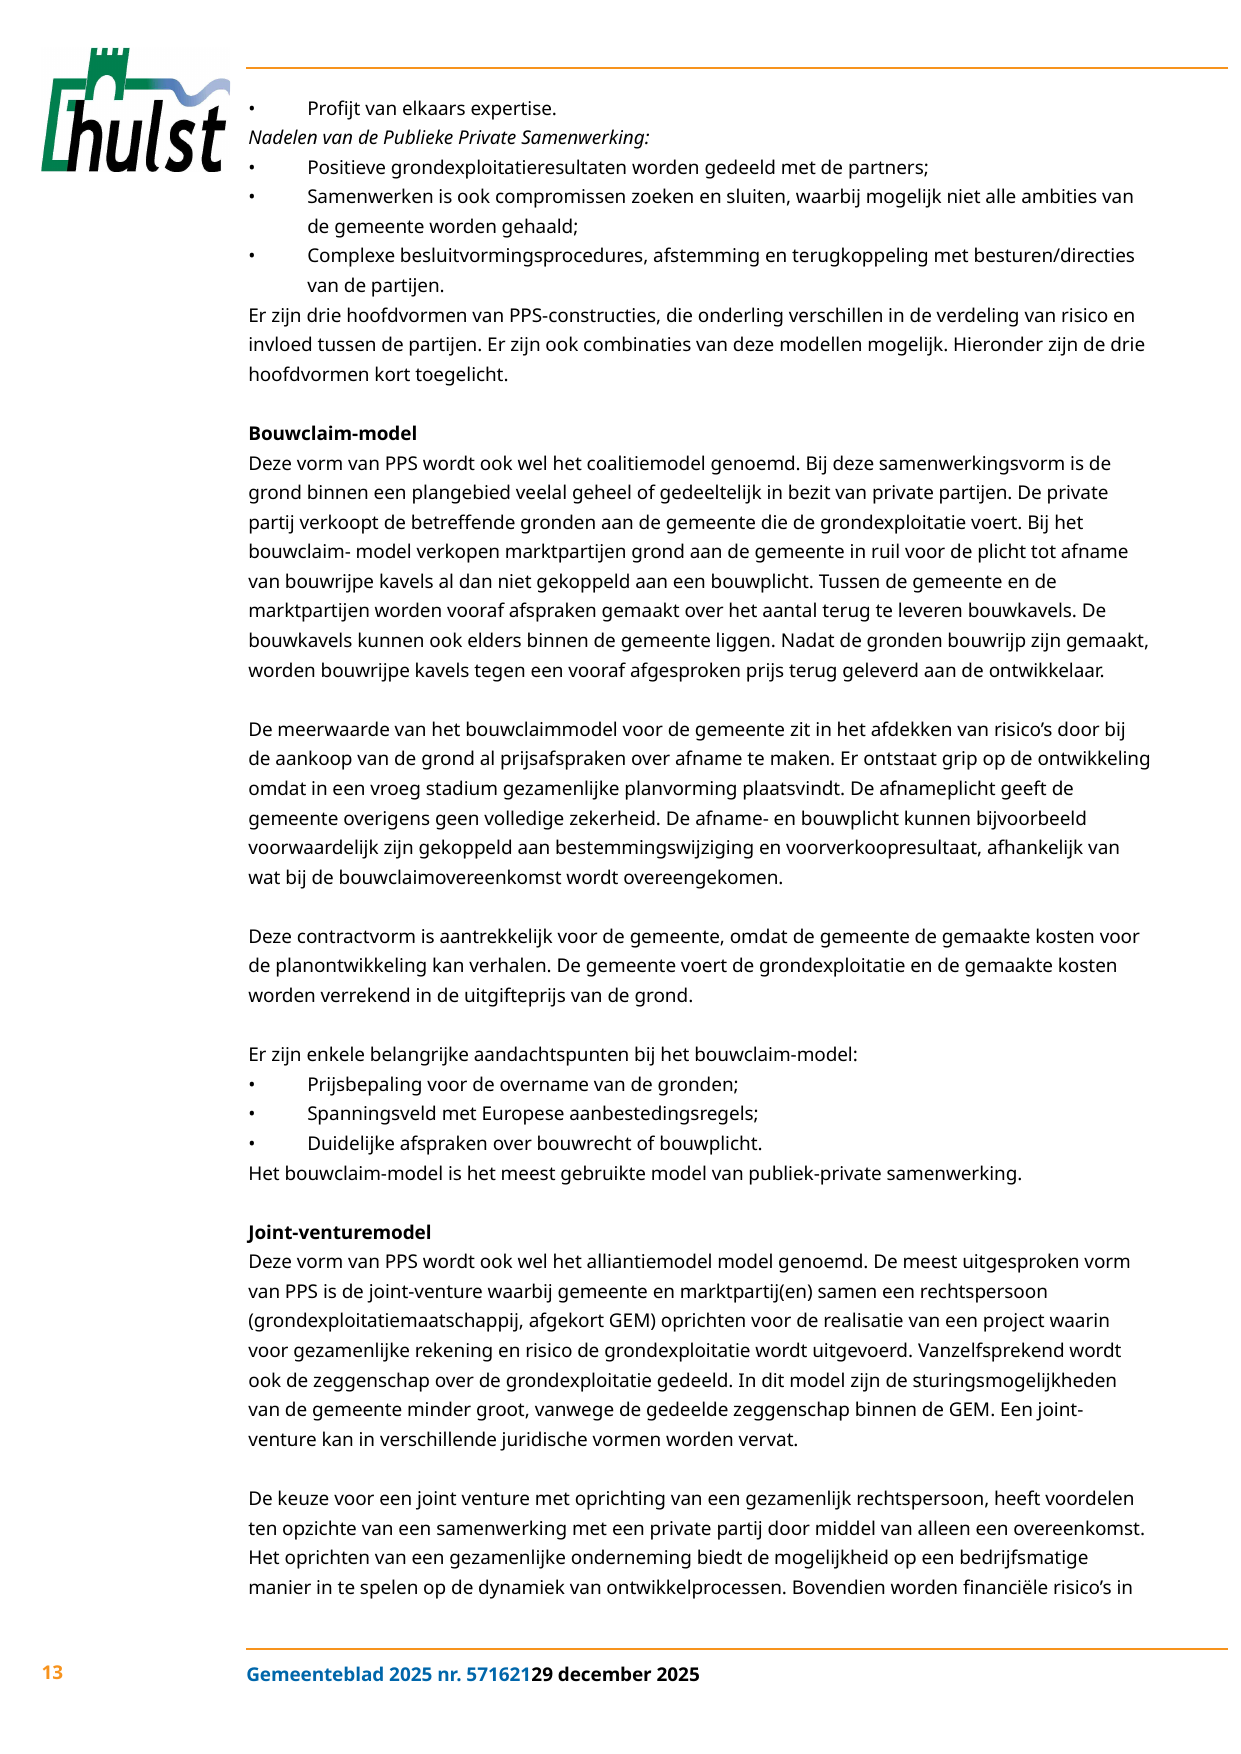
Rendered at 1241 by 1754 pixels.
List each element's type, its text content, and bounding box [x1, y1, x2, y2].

list Duidelijke afspraken over bouwrecht of bouwplicht. [248, 1130, 1152, 1156]
text Deze vorm van PPS wordt ook wel het coalitiemodel genoemd. Bij deze samenwerkingsvorm is de grond binnen een plangebied veelal geheel of gedeeltelijk in bezit van private partijen. De private partij verkoopt de betreffende gronden aan de gemeente die de grondexploitatie voert. Bij het bouwclaim- model verkopen marktpartijen grond aan de gemeente in ruil voor de plicht tot afname van bouwrijpe kavels al dan niet gekoppeld aan een bouwplicht. Tussen de gemeente en de marktpartijen worden vooraf afspraken gemaakt over het aantal terug te leveren bouwkavels. De bouwkavels kunnen ook elders binnen de gemeente liggen. Nadat de gronden bouwrijp zijn gemaakt, worden bouwrijpe kavels tegen een vooraf afgesproken prijs terug geleverd aan de ontwikkelaar. [248, 450, 1152, 683]
text Er zijn enkele belangrijke aandachtspunten bij het bouwclaim-model: [248, 1041, 1152, 1067]
list Complexe besluitvormingsprocedures, afstemming en terugkoppeling met besturen/directies van de partijen. [248, 243, 1152, 298]
text Nadelen van de Publieke Private Samenwerking: [248, 124, 1152, 150]
list Samenwerken is ook compromissen zoeken en sluiten, waarbij mogelijk niet alle ambities van de gemeente worden gehaald; [248, 183, 1152, 239]
text Het bouwclaim-model is het meest gebruikte model van publiek-private samenwerking. [248, 1160, 1152, 1186]
list Spanningsveld met Europese aanbestedingsregels; [248, 1101, 1152, 1126]
text Deze vorm van PPS wordt ook wel het alliantiemodel model genoemd. De meest uitgesproken vorm van PPS is de joint-venture waarbij gemeente en marktpartij(en) samen een rechtspersoon (grondexploitatiemaatschappij, afgekort GEM) oprichten voor de realisatie van een project waarin voor gezamenlijke rekening en risico de grondexploitatie wordt uitgevoerd. Vanzelfsprekend wordt ook de zeggenschap over de grondexploitatie gedeeld. In dit model zijn de sturingsmogelijkheden van de gemeente minder groot, vanwege de gedeelde zeggenschap binnen de GEM. Een joint-venture kan in verschillende juridische vormen worden vervat. [248, 1248, 1152, 1452]
text Joint-venturemodel [248, 1219, 1152, 1245]
list Profijt van elkaars expertise. [248, 95, 1152, 121]
text De meerwaarde van het bouwclaimmodel voor de gemeente zit in het afdekken van risico’s door bij de aankoop van de grond al prijsafspraken over afname te maken. Er ontstaat grip op de ontwikkeling omdat in een vroeg stadium gezamenlijke planvorming plaatsvindt. De afnameplicht geeft de gemeente overigens geen volledige zekerheid. De afname- en bouwplicht kunnen bijvoorbeeld voorwaardelijk zijn gekoppeld aan bestemmingswijziging en voorverkoopresultaat, afhankelijk van wat bij de bouwclaimovereenkomst wordt overeengekomen. [248, 716, 1152, 890]
text De keuze voor een joint venture met oprichting van een gezamenlijk rechtspersoon, heeft voordelen ten opzichte van een samenwerking met een private partij door middel van alleen een overeenkomst. Het oprichten van een gezamenlijke onderneming biedt de mogelijkheid op een bedrijfsmatige manier in te spelen op de dynamiek van ontwikkelprocessen. Bovendien worden financiële risico’s in [248, 1485, 1152, 1600]
list Positieve grondexploitatieresultaten worden gedeeld met de partners; [248, 154, 1152, 180]
list Prijsbepaling voor de overname van de gronden; [248, 1071, 1152, 1097]
text Er zijn drie hoofdvormen van PPS-constructies, die onderling verschillen in de verdeling van risico en invloed tussen de partijen. Er zijn ook combinaties van deze modellen mogelijk. Hieronder zijn de drie hoofdvormen kort toegelicht. [248, 302, 1152, 387]
text Deze contractvorm is aantrekkelijk voor de gemeente, omdat de gemeente de gemaakte kosten voor de planontwikkeling kan verhalen. De gemeente voert de grondexploitatie en de gemaakte kosten worden verrekend in de uitgifteprijs van de grond. [248, 923, 1152, 1008]
picture [41, 47, 231, 172]
text Bouwclaim-model [248, 420, 1152, 446]
